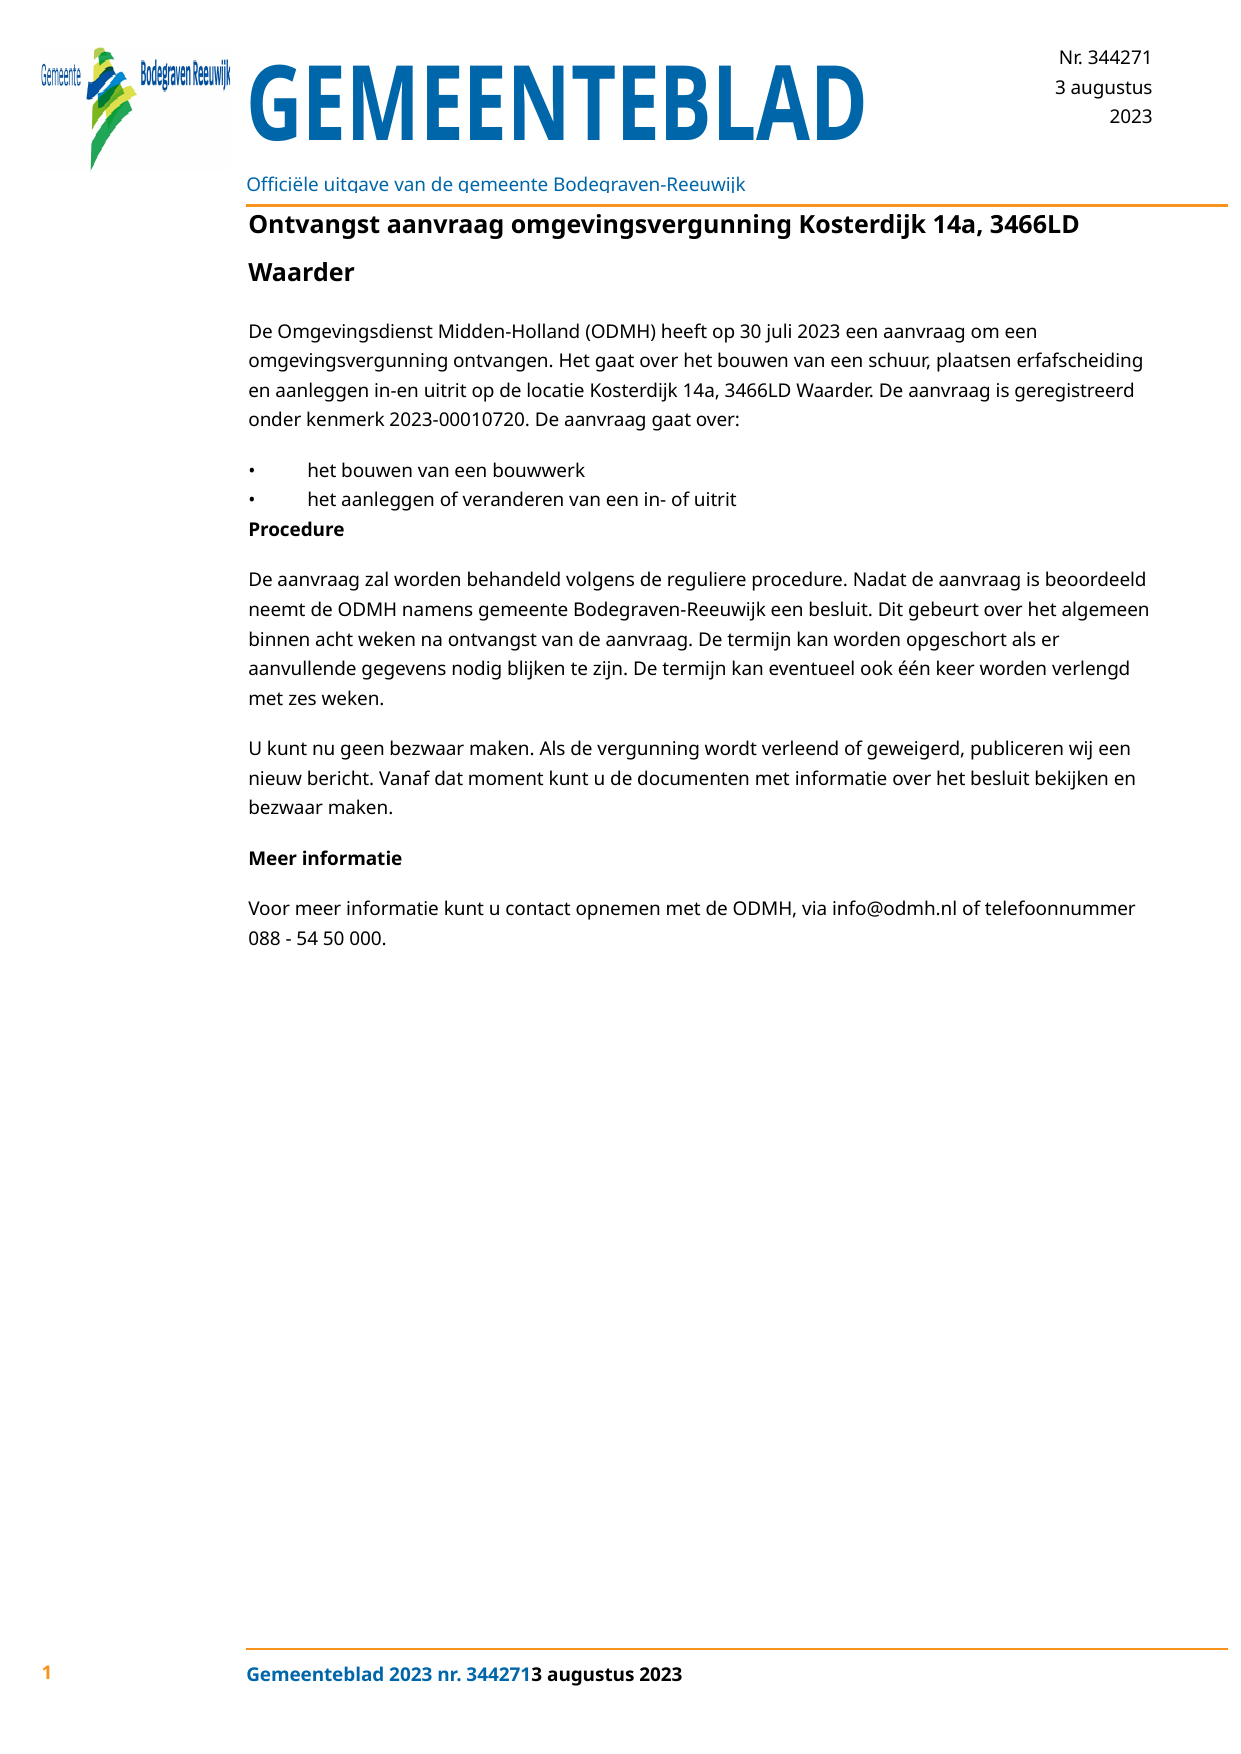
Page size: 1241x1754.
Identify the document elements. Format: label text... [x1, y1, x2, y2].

list het aanleggen of veranderen van een in- of uitrit [248, 487, 1152, 512]
text De Omgevingsdienst Midden-Holland (ODMH) heeft op 30 juli 2023 een aanvraag om een omgevingsvergunning ontvangen. Het gaat over het bouwen van een schuur, plaatsen erfafscheiding en aanleggen in-en uitrit op de locatie Kosterdijk 14a, 3466LD Waarder. De aanvraag is geregistreerd onder kenmerk 2023-00010720. De aanvraag gaat over: [248, 318, 1152, 432]
text Ontvangst aanvraag omgevingsvergunning Kosterdijk 14a, 3466LD Waarder [248, 207, 1152, 288]
list het bouwen van een bouwwerk [248, 457, 1152, 483]
text Meer informatie [248, 845, 1152, 871]
text De aanvraag zal worden behandeld volgens de reguliere procedure. Nadat de aanvraag is beoordeeld neemt de ODMH namens gemeente Bodegraven-Reeuwijk een besluit. Dit gebeurt over het algemeen binnen acht weken na ontvangst van de aanvraag. De termijn kan worden opgeschort als er aanvullende gegevens nodig blijken te zijn. De termijn kan eventueel ook één keer worden verlengd met zes weken. [248, 567, 1152, 711]
text Procedure [248, 516, 1152, 542]
picture [41, 47, 231, 172]
text Voor meer informatie kunt u contact opnemen met de ODMH, via info@odmh.nl of telefoonnummer 088 - 54 50 000. [248, 895, 1152, 951]
text U kunt nu geen bezwaar maken. Als de vergunning wordt verleend of geweigerd, publiceren wij een nieuw bericht. Vanaf dat moment kunt u de documenten met informatie over het besluit bekijken en bezwaar maken. [248, 735, 1152, 820]
